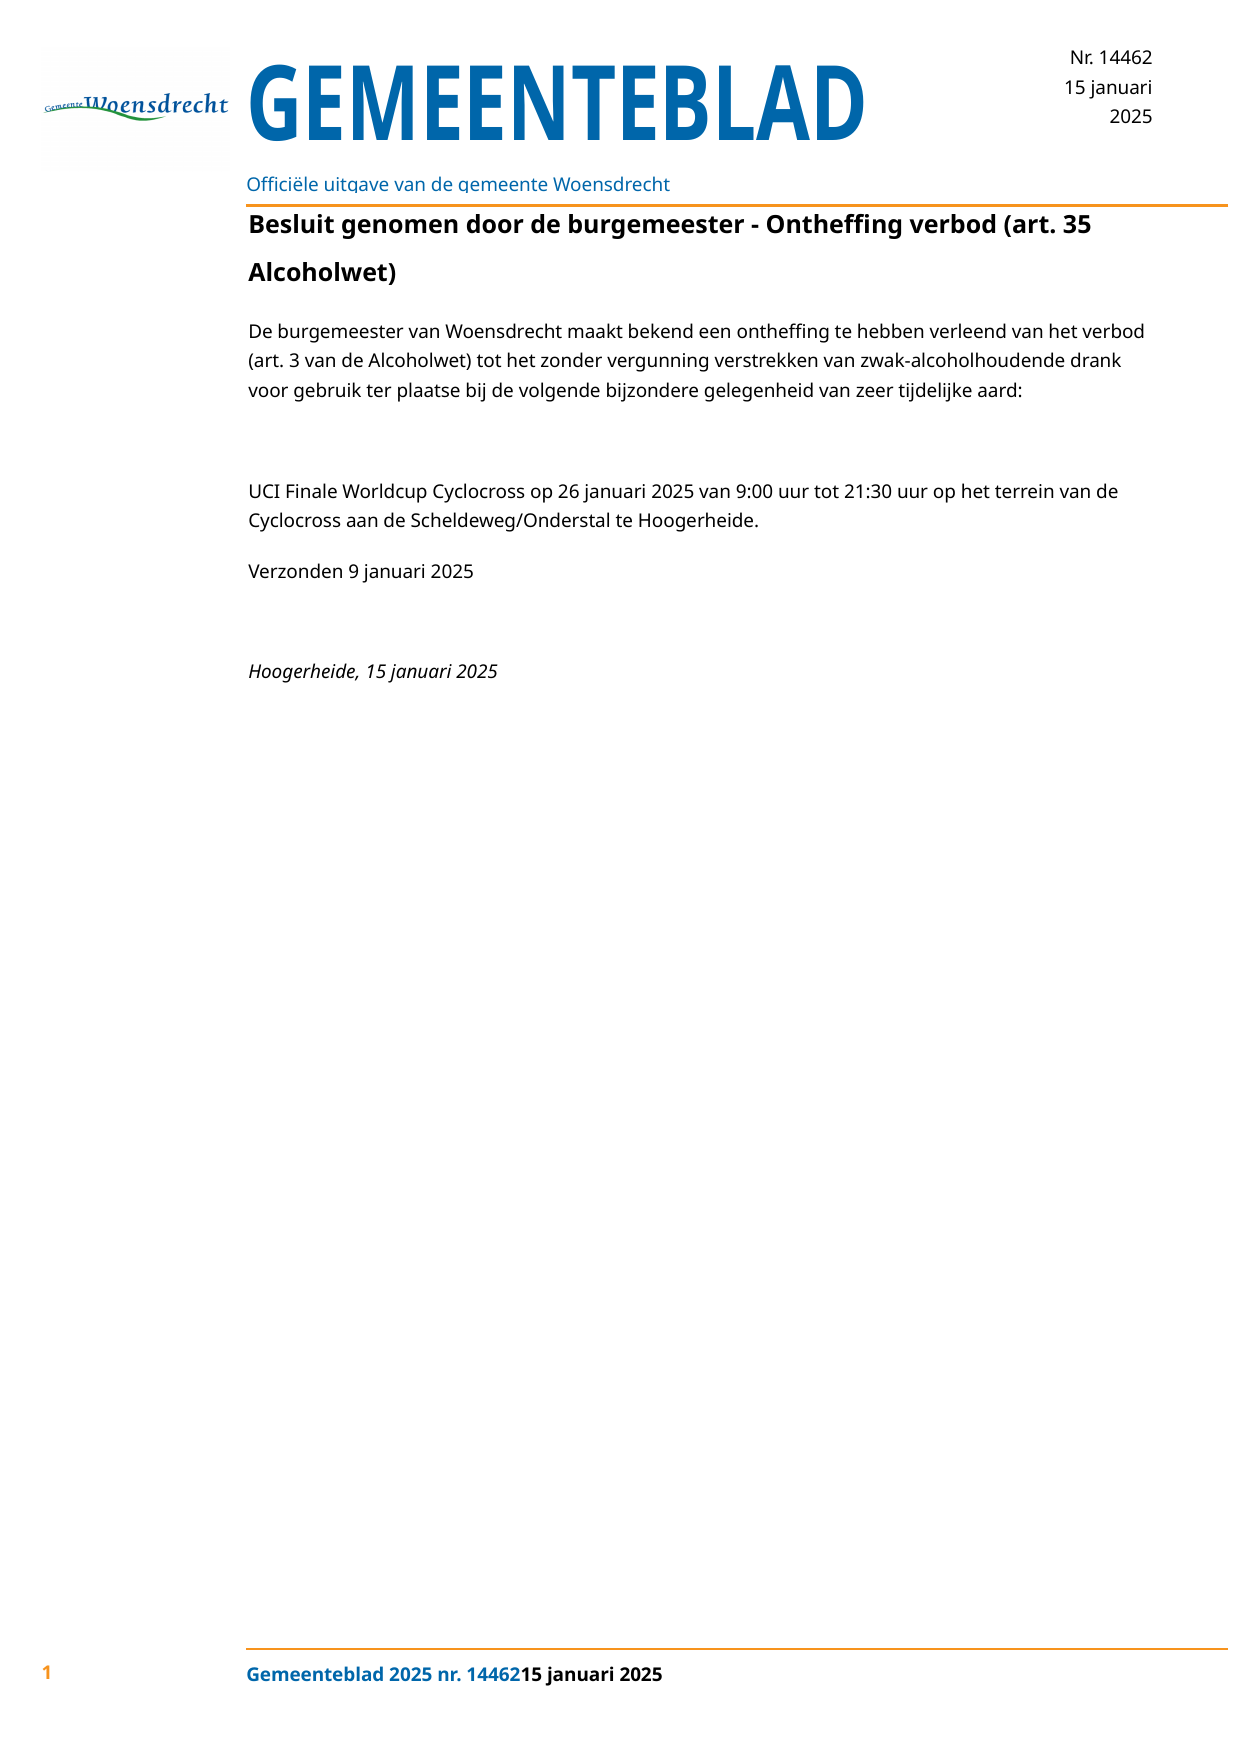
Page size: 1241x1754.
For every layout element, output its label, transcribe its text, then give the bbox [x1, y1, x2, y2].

text UCI Finale Worldcup Cyclocross op 26 januari 2025 van 9:00 uur tot 21:30 uur op het terrein van de Cyclocross aan de Scheldeweg/Onderstal te Hoogerheide. [248, 478, 1152, 533]
text Hoogerheide, 15 januari 2025 [248, 659, 1152, 684]
picture [41, 47, 231, 172]
text Besluit genomen door de burgemeester - Ontheffing verbod (art. 35 Alcoholwet) [248, 207, 1152, 288]
text Verzonden 9 januari 2025 [248, 558, 1152, 584]
text De burgemeester van Woensdrecht maakt bekend een ontheffing te hebben verleend van het verbod (art. 3 van de Alcoholwet) tot het zonder vergunning verstrekken van zwak-alcoholhoudende drank voor gebruik ter plaatse bij de volgende bijzondere gelegenheid van zeer tijdelijke aard: [248, 318, 1152, 403]
